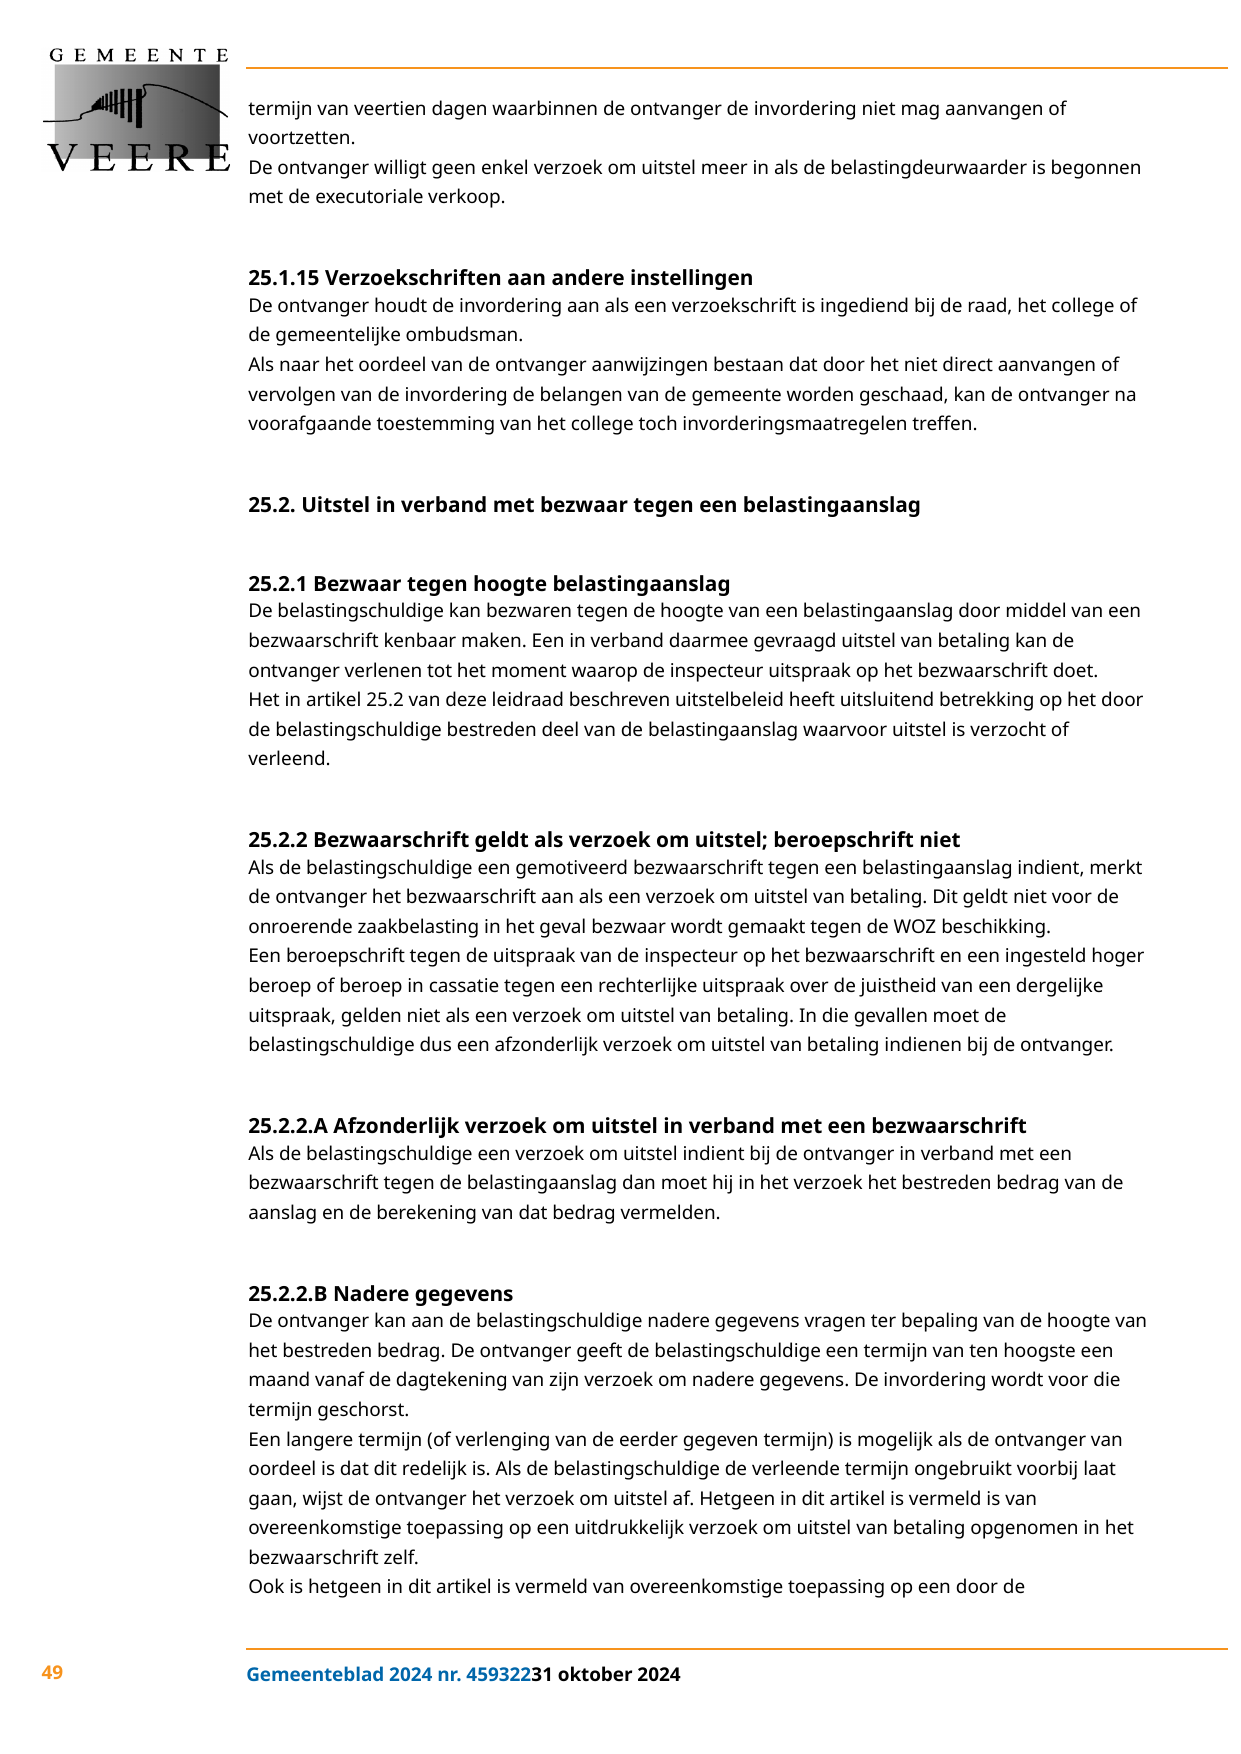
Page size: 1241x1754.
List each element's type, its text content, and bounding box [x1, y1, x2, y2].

text 25.2.2.A Afzonderlijk verzoek om uitstel in verband met een bezwaarschrift [248, 1111, 1152, 1140]
text De ontvanger kan aan de belastingschuldige nadere gegevens vragen ter bepaling van de hoogte van het bestreden bedrag. De ontvanger geeft de belastingschuldige een termijn van ten hoogste een maand vanaf de dagtekening van zijn verzoek om nadere gegevens. De invordering wordt voor die termijn geschorst. [248, 1307, 1152, 1422]
text De ontvanger houdt de invordering aan als een verzoekschrift is ingediend bij de raad, het college of de gemeentelijke ombudsman. [248, 292, 1152, 347]
text 25.2.2 Bezwaarschrift geldt als verzoek om uitstel; beroepschrift niet [248, 826, 1152, 854]
text Als de belastingschuldige een verzoek om uitstel indient bij de ontvanger in verband met een bezwaarschrift tegen de belastingaanslag dan moet hij in het verzoek het bestreden bedrag van de aanslag en de berekening van dat bedrag vermelden. [248, 1140, 1152, 1225]
text 25.2. Uitstel in verband met bezwaar tegen een belastingaanslag [248, 490, 1152, 519]
text De belastingschuldige kan bezwaren tegen de hoogte van een belastingaanslag door middel van een bezwaarschrift kenbaar maken. Een in verband daarmee gevraagd uitstel van betaling kan de ontvanger verlenen tot het moment waarop de inspecteur uitspraak op het bezwaarschrift doet. [248, 598, 1152, 682]
text 25.1.15 Verzoekschriften aan andere instellingen [248, 263, 1152, 292]
text Ook is hetgeen in dit artikel is vermeld van overeenkomstige toepassing op een door de [248, 1574, 1152, 1599]
text Het in artikel 25.2 van deze leidraad beschreven uitstelbeleid heeft uitsluitend betrekking op het door de belastingschuldige bestreden deel van de belastingaanslag waarvoor uitstel is verzocht of verleend. [248, 686, 1152, 771]
text Een beroepschrift tegen de uitspraak van de inspecteur op het bezwaarschrift en een ingesteld hoger beroep of beroep in cassatie tegen een rechterlijke uitspraak over de juistheid van een dergelijke uitspraak, gelden niet als een verzoek om uitstel van betaling. In die gevallen moet de belastingschuldige dus een afzonderlijk verzoek om uitstel van betaling indienen bij de ontvanger. [248, 943, 1152, 1057]
text 25.2.2.B Nadere gegevens [248, 1279, 1152, 1307]
picture [41, 47, 231, 172]
text termijn van veertien dagen waarbinnen de ontvanger de invordering niet mag aanvangen of voortzetten. [248, 95, 1152, 150]
text De ontvanger willigt geen enkel verzoek om uitstel meer in als de belastingdeurwaarder is begonnen met de executoriale verkoop. [248, 154, 1152, 209]
text 25.2.1 Bezwaar tegen hoogte belastingaanslag [248, 569, 1152, 598]
text Een langere termijn (of verlenging van de eerder gegeven termijn) is mogelijk als de ontvanger van oordeel is dat dit redelijk is. Als de belastingschuldige de verleende termijn ongebruikt voorbij laat gaan, wijst de ontvanger het verzoek om uitstel af. Hetgeen in dit artikel is vermeld is van overeenkomstige toepassing op een uitdrukkelijk verzoek om uitstel van betaling opgenomen in het bezwaarschrift zelf. [248, 1426, 1152, 1570]
text Als de belastingschuldige een gemotiveerd bezwaarschrift tegen een belastingaanslag indient, merkt de ontvanger het bezwaarschrift aan als een verzoek om uitstel van betaling. Dit geldt niet voor de onroerende zaakbelasting in het geval bezwaar wordt gemaakt tegen de WOZ beschikking. [248, 854, 1152, 939]
text Als naar het oordeel van de ontvanger aanwijzingen bestaan dat door het niet direct aanvangen of vervolgen van de invordering de belangen van de gemeente worden geschaad, kan de ontvanger na voorafgaande toestemming van het college toch invorderingsmaatregelen treffen. [248, 351, 1152, 436]
